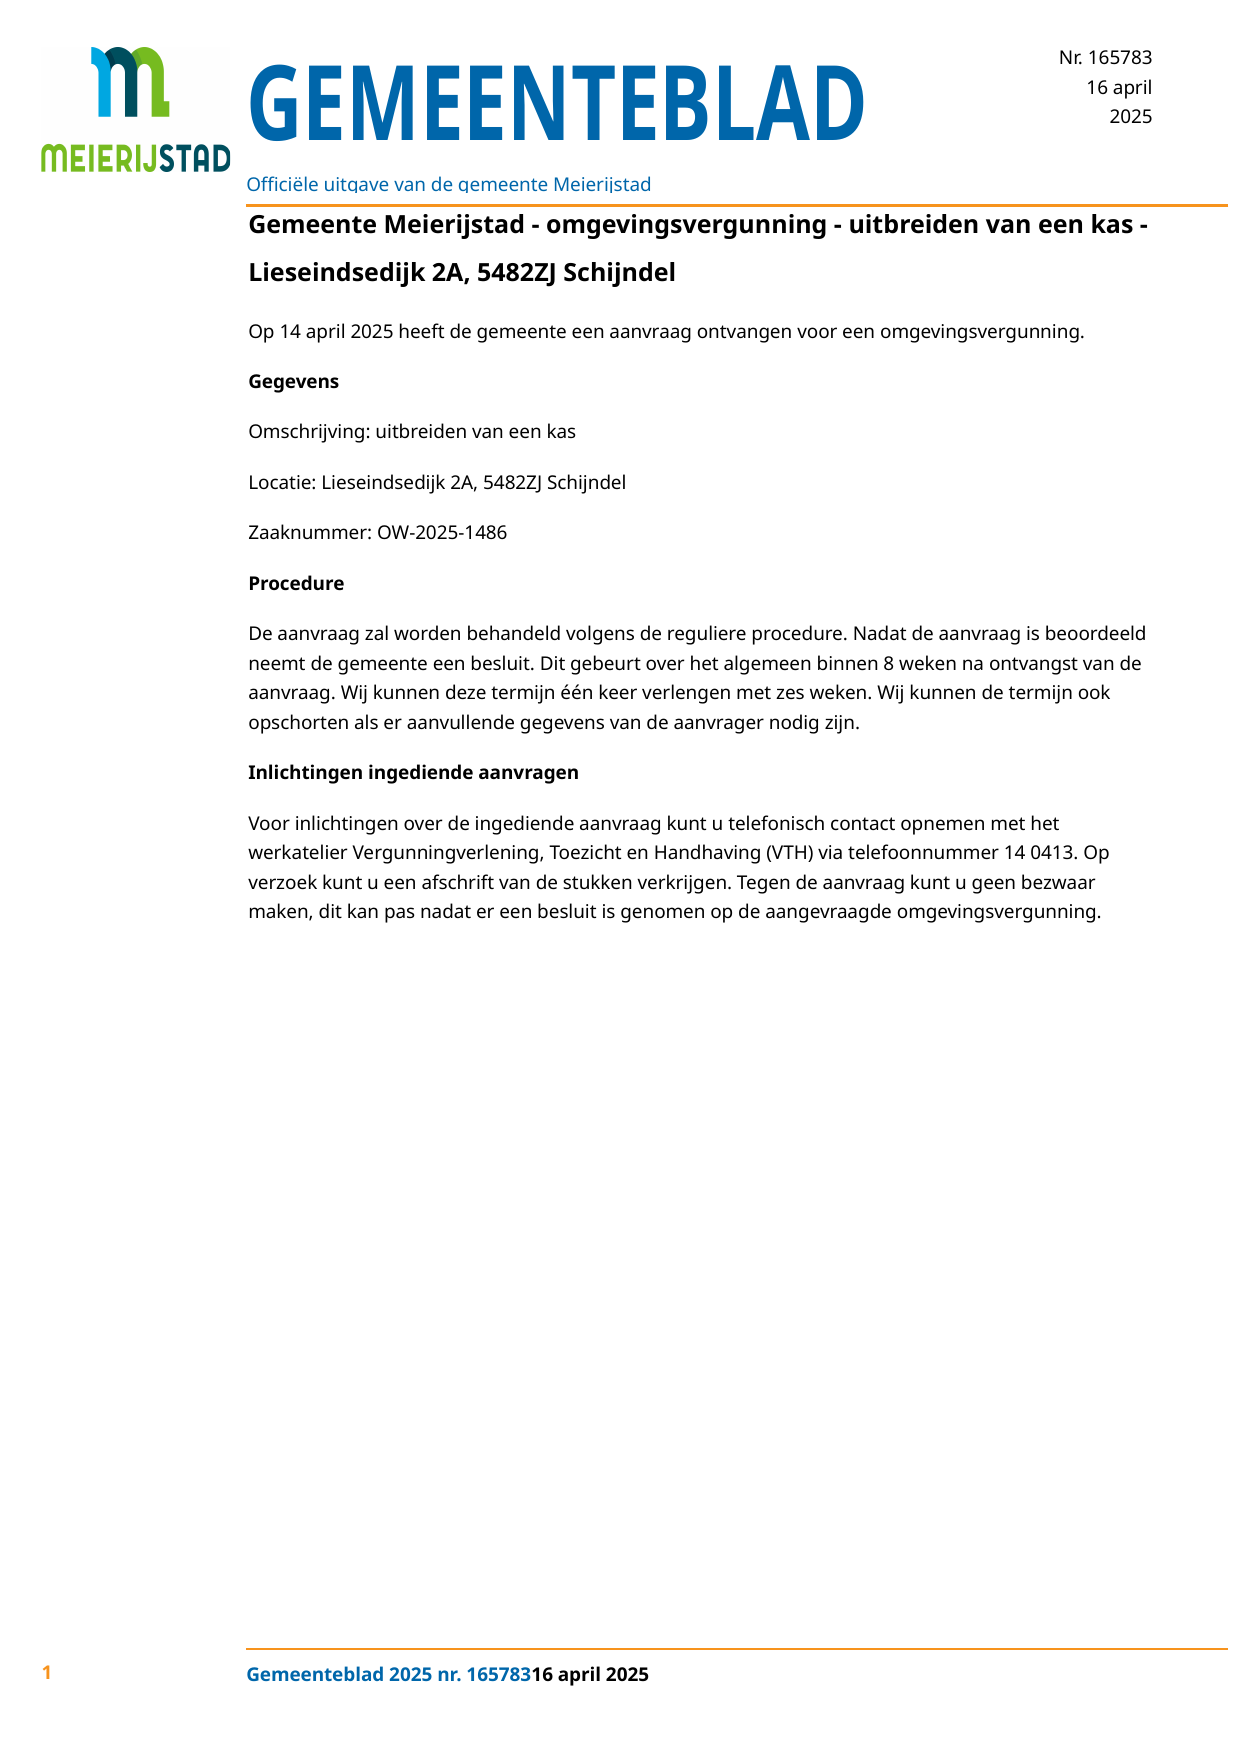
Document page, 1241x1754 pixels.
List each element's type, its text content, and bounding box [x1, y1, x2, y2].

text Omschrijving: uitbreiden van een kas [248, 419, 1152, 444]
picture [41, 47, 231, 172]
text Gemeente Meierijstad - omgevingsvergunning - uitbreiden van een kas - Lieseindsedijk 2A, 5482ZJ Schijndel [248, 207, 1152, 288]
text De aanvraag zal worden behandeld volgens de reguliere procedure. Nadat de aanvraag is beoordeeld neemt de gemeente een besluit. Dit gebeurt over het algemeen binnen 8 weken na ontvangst van de aanvraag. Wij kunnen deze termijn één keer verlengen met zes weken. Wij kunnen de termijn ook opschorten als er aanvullende gegevens van de aanvrager nodig zijn. [248, 620, 1152, 735]
text Gegevens [248, 368, 1152, 394]
text Procedure [248, 570, 1152, 596]
text Voor inlichtingen over de ingediende aanvraag kunt u telefonisch contact opnemen met het werkatelier Vergunningverlening, Toezicht en Handhaving (VTH) via telefoonnummer 14 0413. Op verzoek kunt u een afschrift van de stukken verkrijgen. Tegen de aanvraag kunt u geen bezwaar maken, dit kan pas nadat er een besluit is genomen op de aangevraagde omgevingsvergunning. [248, 810, 1152, 924]
text Zaaknummer: OW-2025-1486 [248, 519, 1152, 545]
text Locatie: Lieseindsedijk 2A, 5482ZJ Schijndel [248, 469, 1152, 495]
text Op 14 april 2025 heeft de gemeente een aanvraag ontvangen voor een omgevingsvergunning. [248, 318, 1152, 344]
text Inlichtingen ingediende aanvragen [248, 759, 1152, 785]
